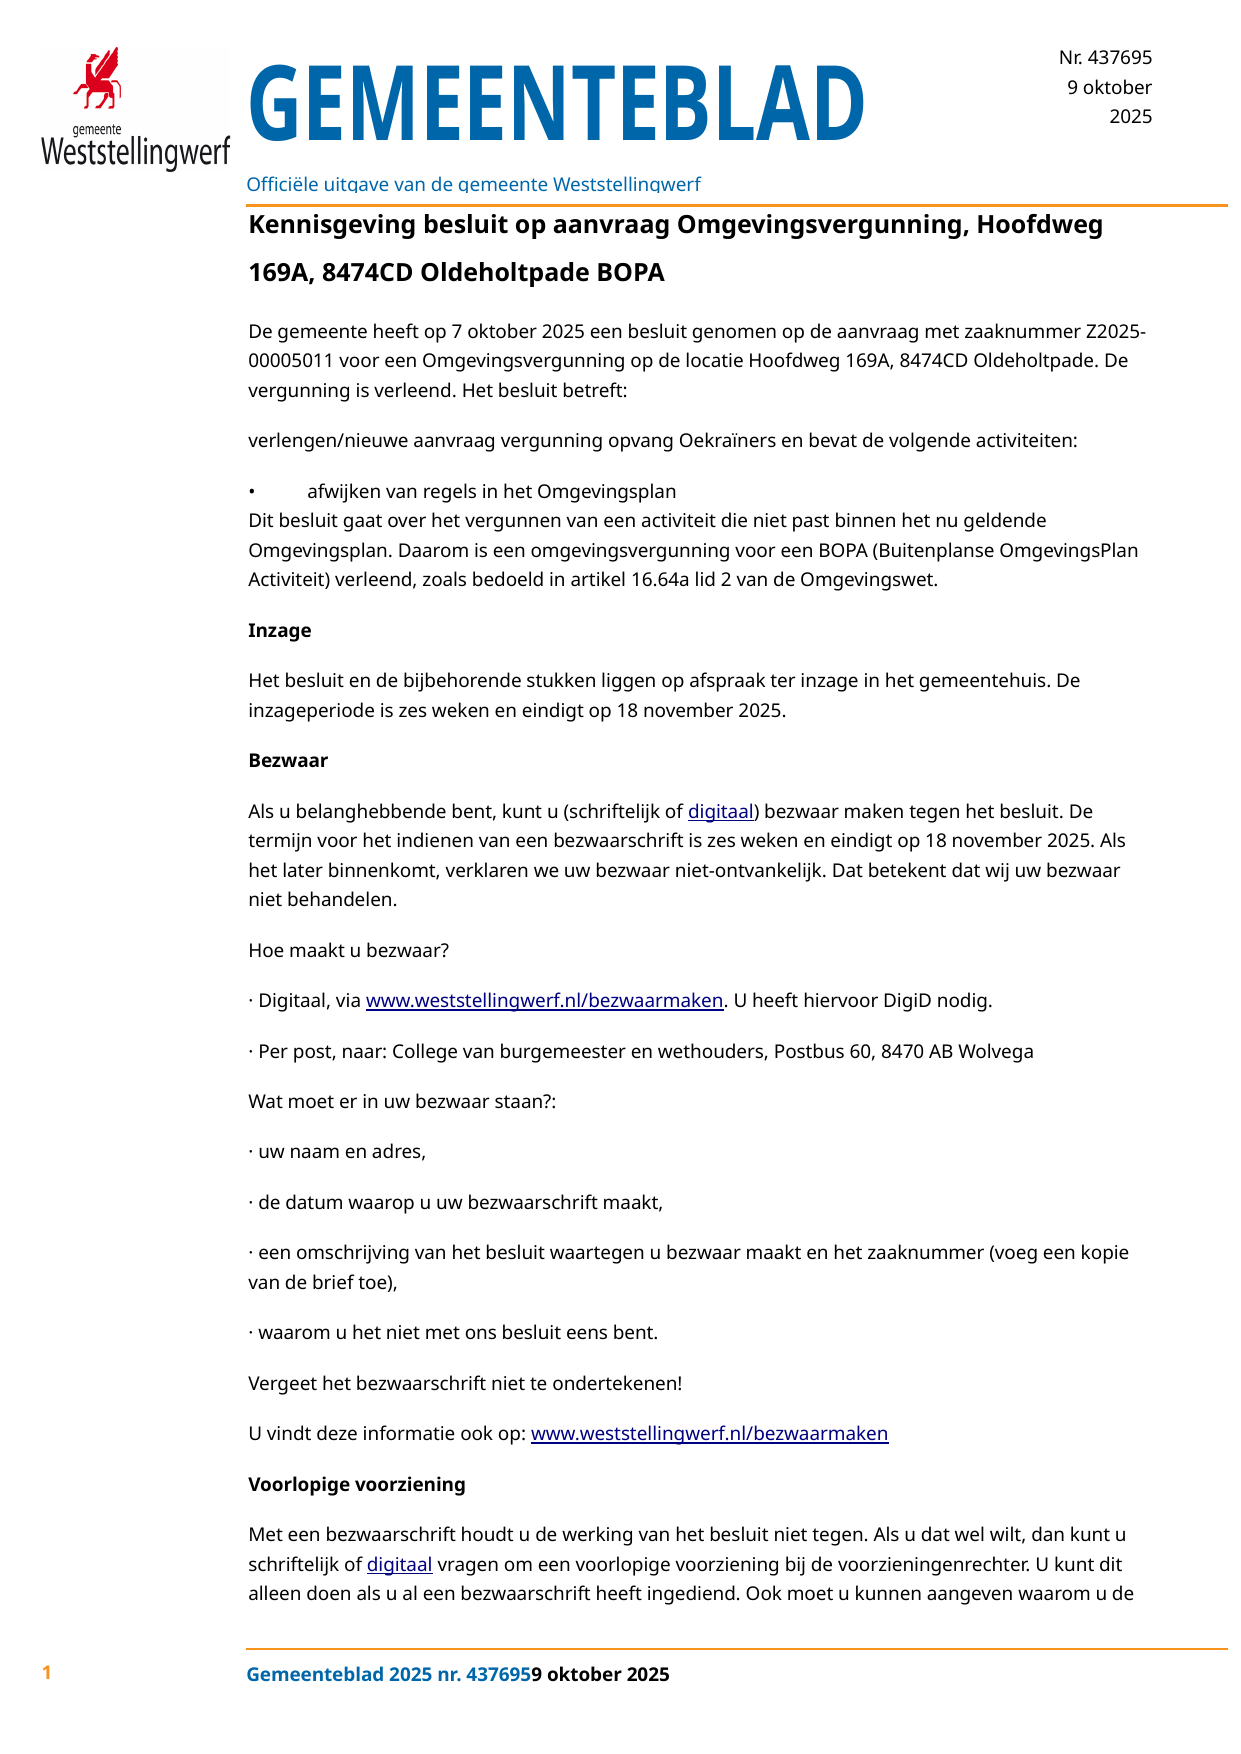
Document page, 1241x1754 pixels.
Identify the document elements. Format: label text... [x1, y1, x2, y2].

text U vindt deze informatie ook op: www.weststellingwerf.nl/bezwaarmaken [248, 1420, 1152, 1446]
text · Digitaal, via www.weststellingwerf.nl/bezwaarmaken. U heeft hiervoor DigiD nodig. [248, 987, 1152, 1013]
list afwijken van regels in het Omgevingsplan [248, 478, 1152, 504]
text Voorlopige voorziening [248, 1471, 1152, 1497]
text Kennisgeving besluit op aanvraag Omgevingsvergunning, Hoofdweg 169A, 8474CD Oldeholtpade BOPA [248, 207, 1152, 288]
text Wat moet er in uw bezwaar staan?: [248, 1088, 1152, 1114]
text Inzage [248, 617, 1152, 643]
text · de datum waarop u uw bezwaarschrift maakt, [248, 1189, 1152, 1215]
text Dit besluit gaat over het vergunnen van een activiteit die niet past binnen het nu geldende Omgevingsplan. Daarom is een omgevingsvergunning voor een BOPA (Buitenplanse OmgevingsPlan Activiteit) verleend, zoals bedoeld in artikel 16.64a lid 2 van de Omgevingswet. [248, 507, 1152, 592]
text · waarom u het niet met ons besluit eens bent. [248, 1319, 1152, 1345]
text Als u belanghebbende bent, kunt u (schriftelijk of digitaal) bezwaar maken tegen het besluit. De termijn voor het indienen van een bezwaarschrift is zes weken en eindigt op 18 november 2025. Als het later binnenkomt, verklaren we uw bezwaar niet-ontvankelijk. Dat betekent dat wij uw bezwaar niet behandelen. [248, 798, 1152, 912]
text Hoe maakt u bezwaar? [248, 937, 1152, 963]
text Het besluit en de bijbehorende stukken liggen op afspraak ter inzage in het gemeentehuis. De inzageperiode is zes weken en eindigt op 18 november 2025. [248, 667, 1152, 723]
picture [41, 47, 231, 172]
text Bezwaar [248, 747, 1152, 773]
text verlengen/nieuwe aanvraag vergunning opvang Oekraïners en bevat de volgende activiteiten: [248, 427, 1152, 453]
text · uw naam en adres, [248, 1139, 1152, 1164]
text Met een bezwaarschrift houdt u de werking van het besluit niet tegen. Als u dat wel wilt, dan kunt u schriftelijk of digitaal vragen om een voorlopige voorziening bij de voorzieningenrechter. U kunt dit alleen doen als u al een bezwaarschrift heeft ingediend. Ook moet u kunnen aangeven waarom u de [248, 1521, 1152, 1606]
text · een omschrijving van het besluit waartegen u bezwaar maakt en het zaaknummer (voeg een kopie van de brief toe), [248, 1239, 1152, 1295]
text De gemeente heeft op 7 oktober 2025 een besluit genomen op de aanvraag met zaaknummer Z2025-00005011 voor een Omgevingsvergunning op de locatie Hoofdweg 169A, 8474CD Oldeholtpade. De vergunning is verleend. Het besluit betreft: [248, 318, 1152, 403]
text Vergeet het bezwaarschrift niet te ondertekenen! [248, 1370, 1152, 1396]
text · Per post, naar: College van burgemeester en wethouders, Postbus 60, 8470 AB Wolvega [248, 1038, 1152, 1064]
